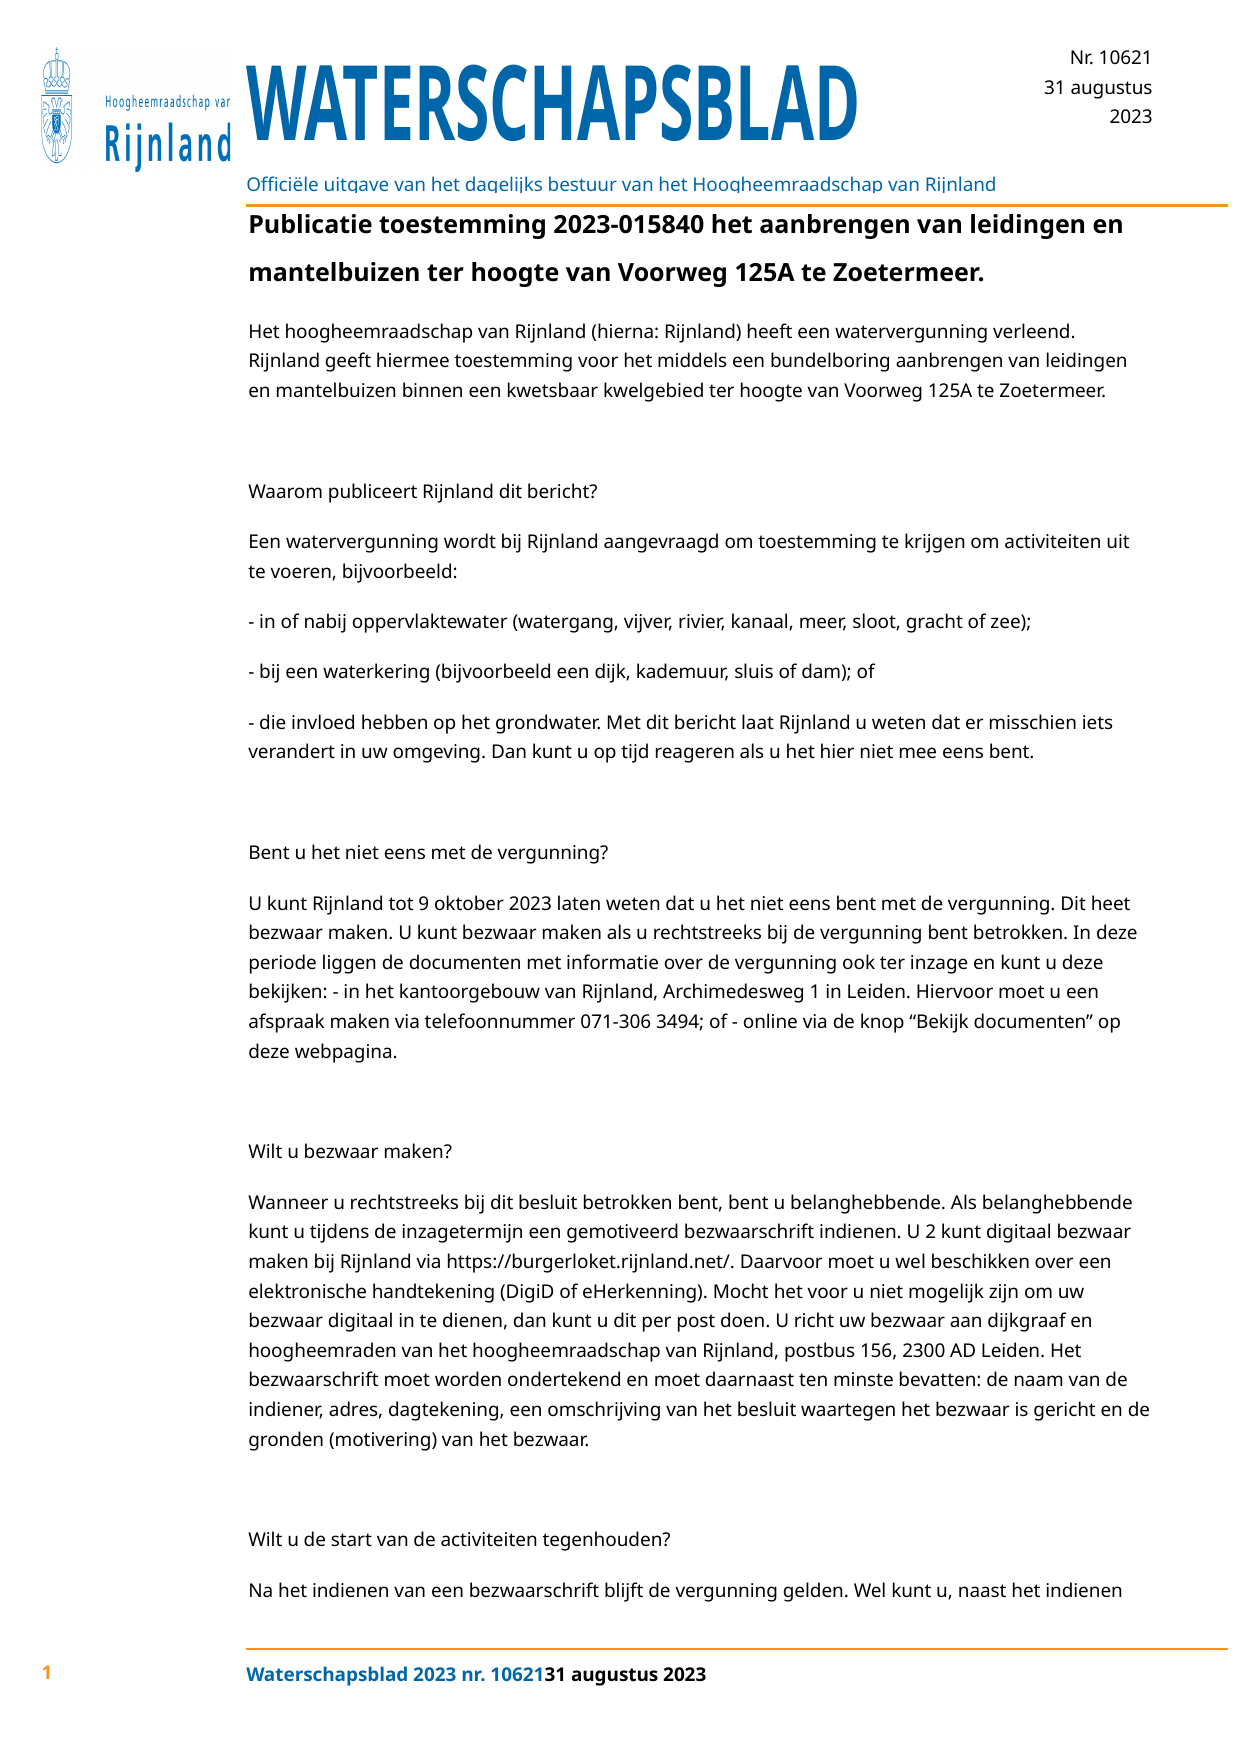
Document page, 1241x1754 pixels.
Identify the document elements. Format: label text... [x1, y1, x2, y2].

text Publicatie toestemming 2023-015840 het aanbrengen van leidingen en mantelbuizen ter hoogte van Voorweg 125A te Zoetermeer. [248, 207, 1152, 288]
text - in of nabij oppervlaktewater (watergang, vijver, rivier, kanaal, meer, sloot, gracht of zee); [248, 608, 1152, 634]
text Wilt u de start van de activiteiten tegenhouden? [248, 1527, 1152, 1552]
text Waarom publiceert Rijnland dit bericht? [248, 478, 1152, 504]
text Het hoogheemraadschap van Rijnland (hierna: Rijnland) heeft een watervergunning verleend. Rijnland geeft hiermee toestemming voor het middels een bundelboring aanbrengen van leidingen en mantelbuizen binnen een kwetsbaar kwelgebied ter hoogte van Voorweg 125A te Zoetermeer. [248, 318, 1152, 403]
text U kunt Rijnland tot 9 oktober 2023 laten weten dat u het niet eens bent met de vergunning. Dit heet bezwaar maken. U kunt bezwaar maken als u rechtstreeks bij de vergunning bent betrokken. In deze periode liggen de documenten met informatie over de vergunning ook ter inzage en kunt u deze bekijken: - in het kantoorgebouw van Rijnland, Archimedesweg 1 in Leiden. Hiervoor moet u een afspraak maken via telefoonnummer 071-306 3494; of - online via de knop “Bekijk documenten” op deze webpagina. [248, 890, 1152, 1064]
text Een watervergunning wordt bij Rijnland aangevraagd om toestemming te krijgen om activiteiten uit te voeren, bijvoorbeeld: [248, 528, 1152, 584]
text Wilt u bezwaar maken? [248, 1139, 1152, 1164]
text Wanneer u rechtstreeks bij dit besluit betrokken bent, bent u belanghebbende. Als belanghebbende kunt u tijdens de inzagetermijn een gemotiveerd bezwaarschrift indienen. U 2 kunt digitaal bezwaar maken bij Rijnland via https://burgerloket.rijnland.net/. Daarvoor moet u wel beschikken over een elektronische handtekening (DigiD of eHerkenning). Mocht het voor u niet mogelijk zijn om uw bezwaar digitaal in te dienen, dan kunt u dit per post doen. U richt uw bezwaar aan dijkgraaf en hoogheemraden van het hoogheemraadschap van Rijnland, postbus 156, 2300 AD Leiden. Het bezwaarschrift moet worden ondertekend en moet daarnaast ten minste bevatten: de naam van de indiener, adres, dagtekening, een omschrijving van het besluit waartegen het bezwaar is gericht en de gronden (motivering) van het bezwaar. [248, 1189, 1152, 1452]
text - bij een waterkering (bijvoorbeeld een dijk, kademuur, sluis of dam); of [248, 659, 1152, 684]
text Bent u het niet eens met de vergunning? [248, 839, 1152, 865]
text - die invloed hebben op het grondwater. Met dit bericht laat Rijnland u weten dat er misschien iets verandert in uw omgeving. Dan kunt u op tijd reageren als u het hier niet mee eens bent. [248, 709, 1152, 764]
picture [41, 47, 231, 172]
text Na het indienen van een bezwaarschrift blijft de vergunning gelden. Wel kunt u, naast het indienen [248, 1577, 1152, 1603]
